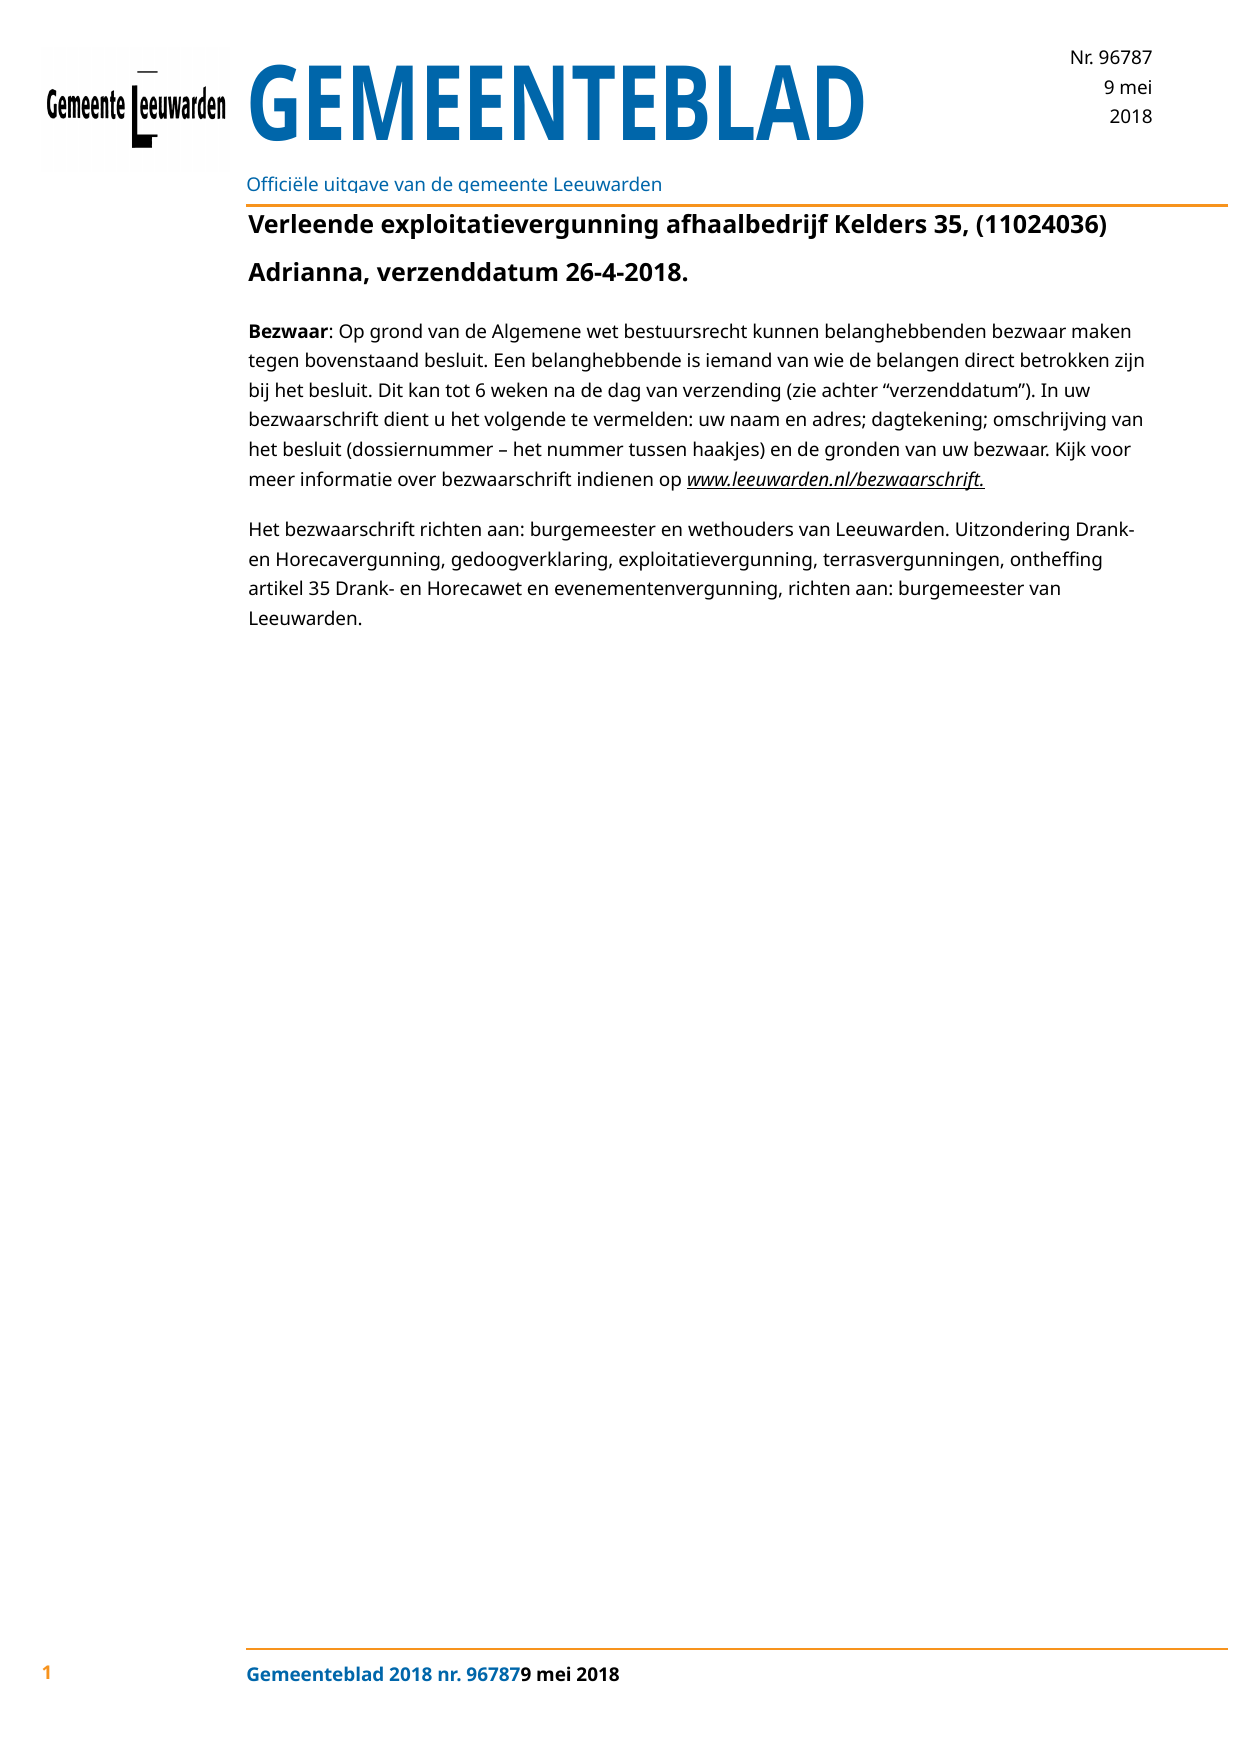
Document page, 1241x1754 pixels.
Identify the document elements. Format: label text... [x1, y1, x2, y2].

text Bezwaar: Op grond van de Algemene wet bestuursrecht kunnen belanghebbenden bezwaar maken tegen bovenstaand besluit. Een belanghebbende is iemand van wie de belangen direct betrokken zijn bij het besluit. Dit kan tot 6 weken na de dag van verzending (zie achter “verzenddatum”). In uw bezwaarschrift dient u het volgende te vermelden: uw naam en adres; dagtekening; omschrijving van het besluit (dossiernummer – het nummer tussen haakjes) en de gronden van uw bezwaar. Kijk voor meer informatie over bezwaarschrift indienen op www.leeuwarden.nl/bezwaarschrift. [248, 318, 1152, 492]
picture [41, 47, 231, 172]
text Verleende exploitatievergunning afhaalbedrijf Kelders 35, (11024036) Adrianna, verzenddatum 26-4-2018. [248, 207, 1152, 288]
text Het bezwaarschrift richten aan: burgemeester en wethouders van Leeuwarden. Uitzondering Drank- en Horecavergunning, gedoogverklaring, exploitatievergunning, terrasvergunningen, ontheffing artikel 35 Drank- en Horecawet en evenementenvergunning, richten aan: burgemeester van Leeuwarden. [248, 516, 1152, 631]
